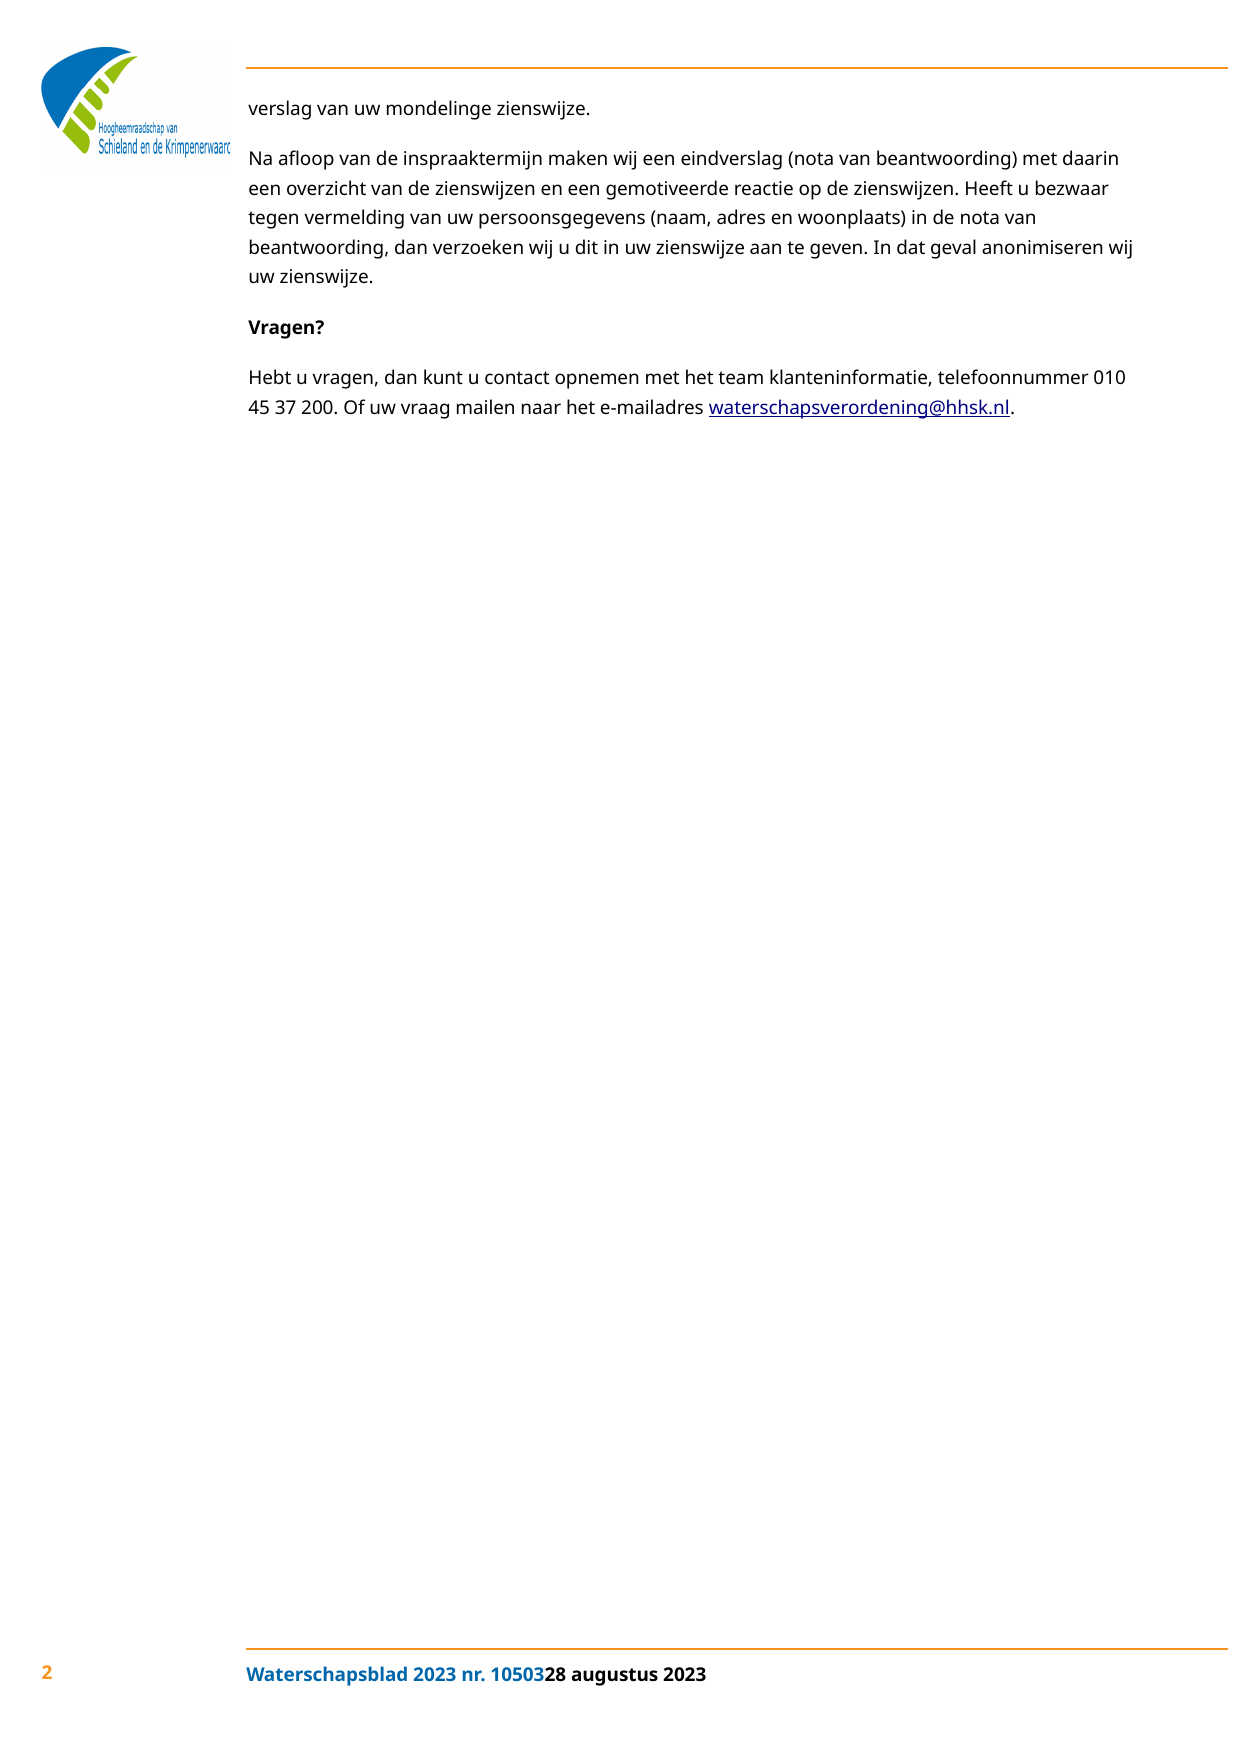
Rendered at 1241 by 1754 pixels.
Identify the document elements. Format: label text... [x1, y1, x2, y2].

picture [41, 47, 231, 172]
text Hebt u vragen, dan kunt u contact opnemen met het team klanteninformatie, telefoonnummer 010 45 37 200. Of uw vraag mailen naar het e-mailadres waterschapsverordening@hhsk.nl. [248, 364, 1152, 420]
text verslag van uw mondelinge zienswijze. [248, 95, 1152, 121]
text Vragen? [248, 314, 1152, 340]
text Na afloop van de inspraaktermijn maken wij een eindverslag (nota van beantwoording) met daarin een overzicht van de zienswijzen en een gemotiveerde reactie op de zienswijzen. Heeft u bezwaar tegen vermelding van uw persoonsgegevens (naam, adres en woonplaats) in de nota van beantwoording, dan verzoeken wij u dit in uw zienswijze aan te geven. In dat geval anonimiseren wij uw zienswijze. [248, 145, 1152, 289]
